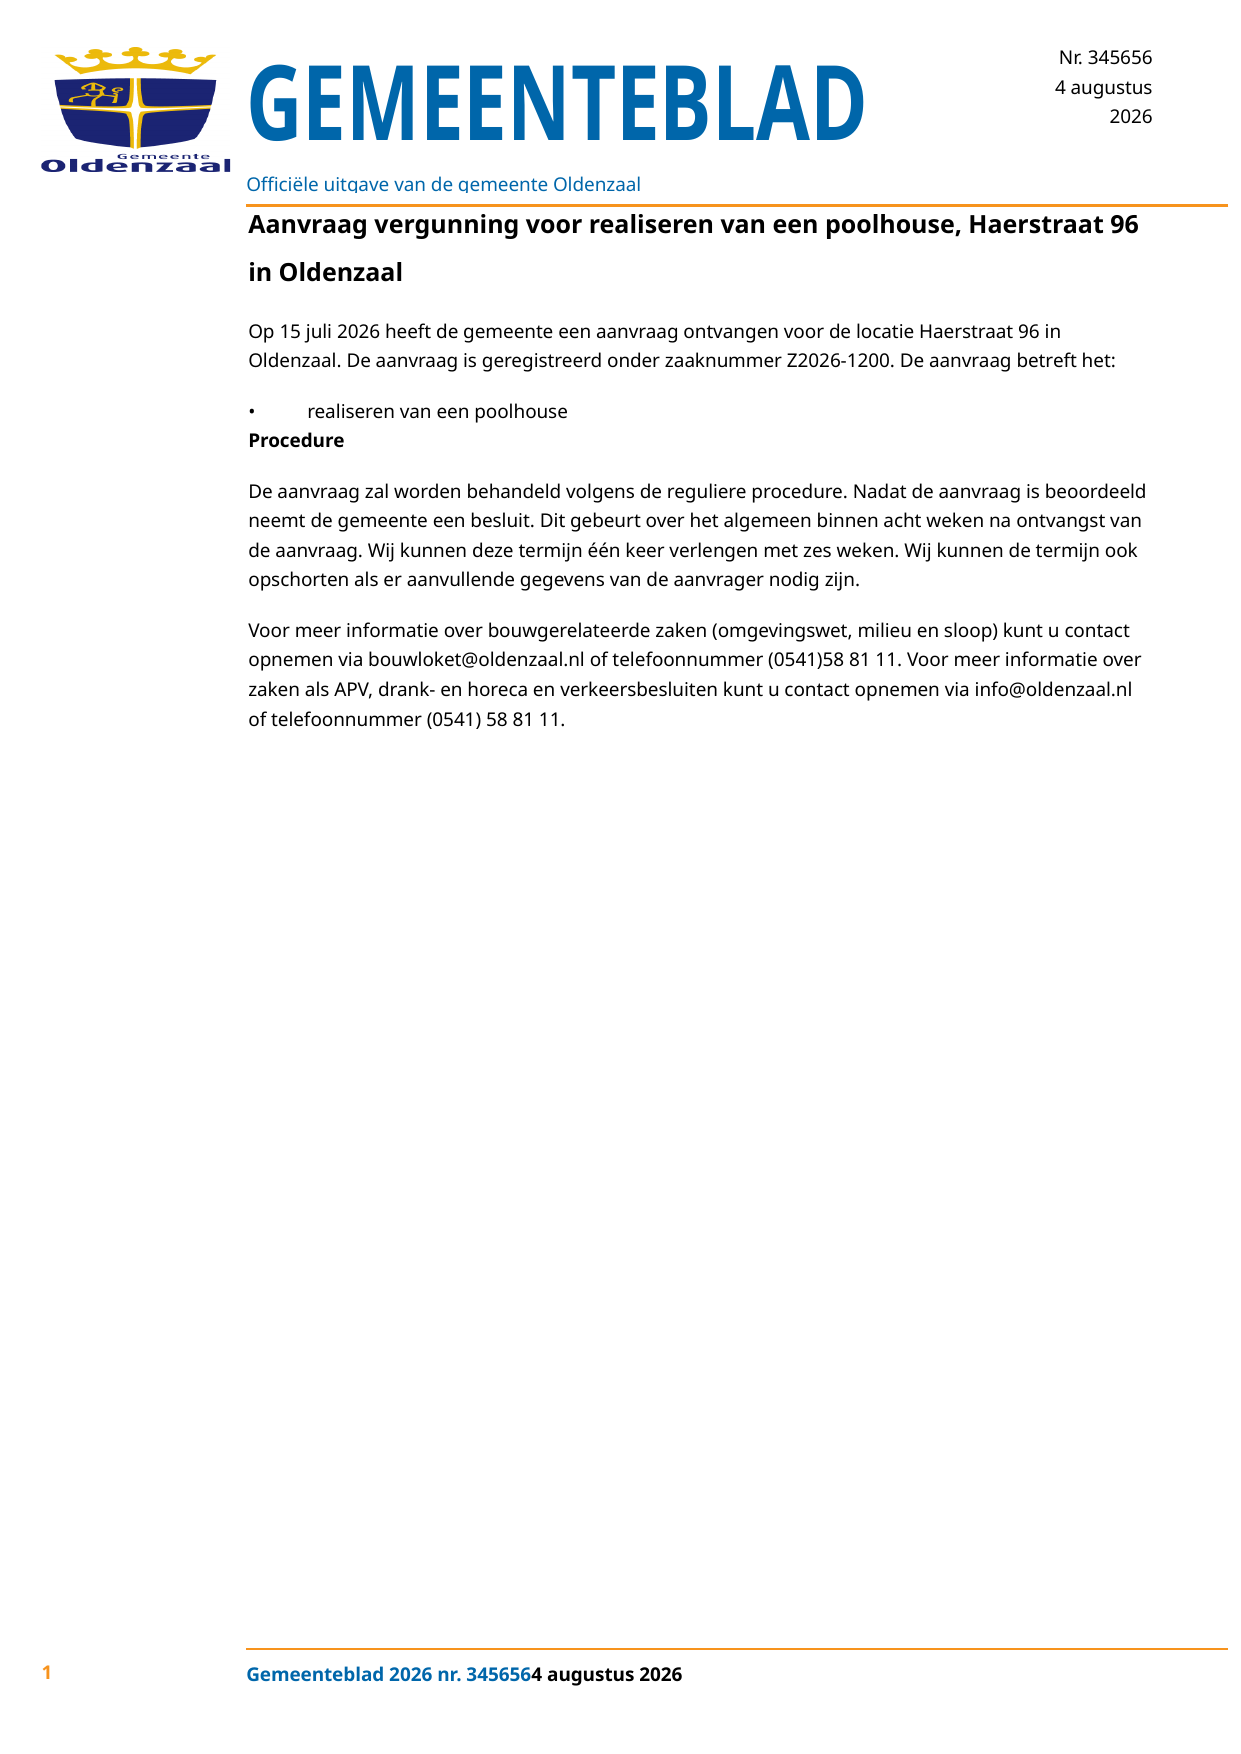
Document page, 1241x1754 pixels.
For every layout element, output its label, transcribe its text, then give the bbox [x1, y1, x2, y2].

list realiseren van een poolhouse [248, 398, 1152, 424]
text Op 15 juli 2026 heeft de gemeente een aanvraag ontvangen voor de locatie Haerstraat 96 in Oldenzaal. De aanvraag is geregistreerd onder zaaknummer Z2026-1200. De aanvraag betreft het: [248, 318, 1152, 373]
text Aanvraag vergunning voor realiseren van een poolhouse, Haerstraat 96 in Oldenzaal [248, 207, 1152, 288]
picture [41, 47, 231, 172]
text Voor meer informatie over bouwgerelateerde zaken (omgevingswet, milieu en sloop) kunt u contact opnemen via bouwloket@oldenzaal.nl of telefoonnummer (0541)58 81 11. Voor meer informatie over zaken als APV, drank- en horeca en verkeersbesluiten kunt u contact opnemen via info@oldenzaal.nl of telefoonnummer (0541) 58 81 11. [248, 617, 1152, 732]
text De aanvraag zal worden behandeld volgens de reguliere procedure. Nadat de aanvraag is beoordeeld neemt de gemeente een besluit. Dit gebeurt over het algemeen binnen acht weken na ontvangst van de aanvraag. Wij kunnen deze termijn één keer verlengen met zes weken. Wij kunnen de termijn ook opschorten als er aanvullende gegevens van de aanvrager nodig zijn. [248, 478, 1152, 592]
text Procedure [248, 427, 1152, 453]
